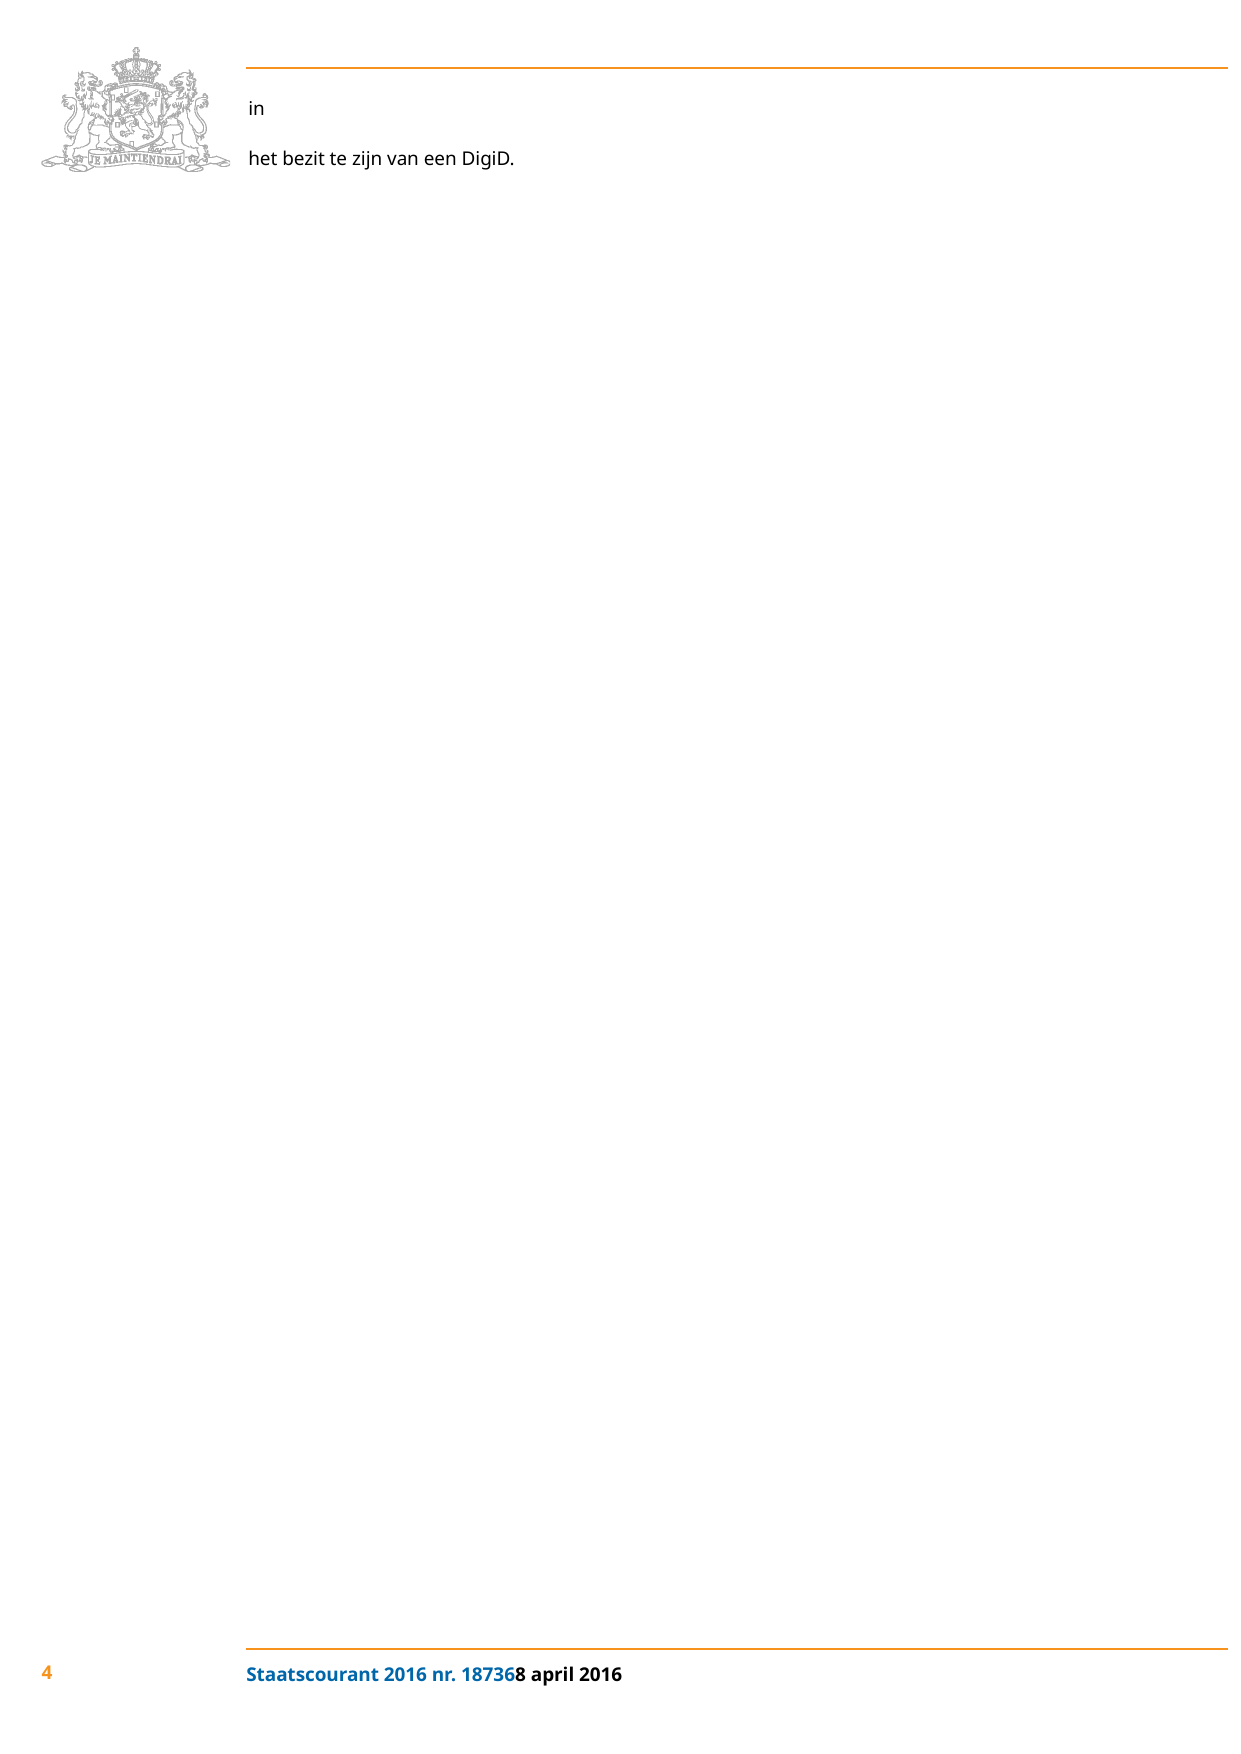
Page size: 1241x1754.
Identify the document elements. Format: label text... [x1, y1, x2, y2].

picture [41, 47, 231, 172]
text in [248, 95, 1152, 121]
text het bezit te zijn van een DigiD. [248, 145, 1152, 171]
